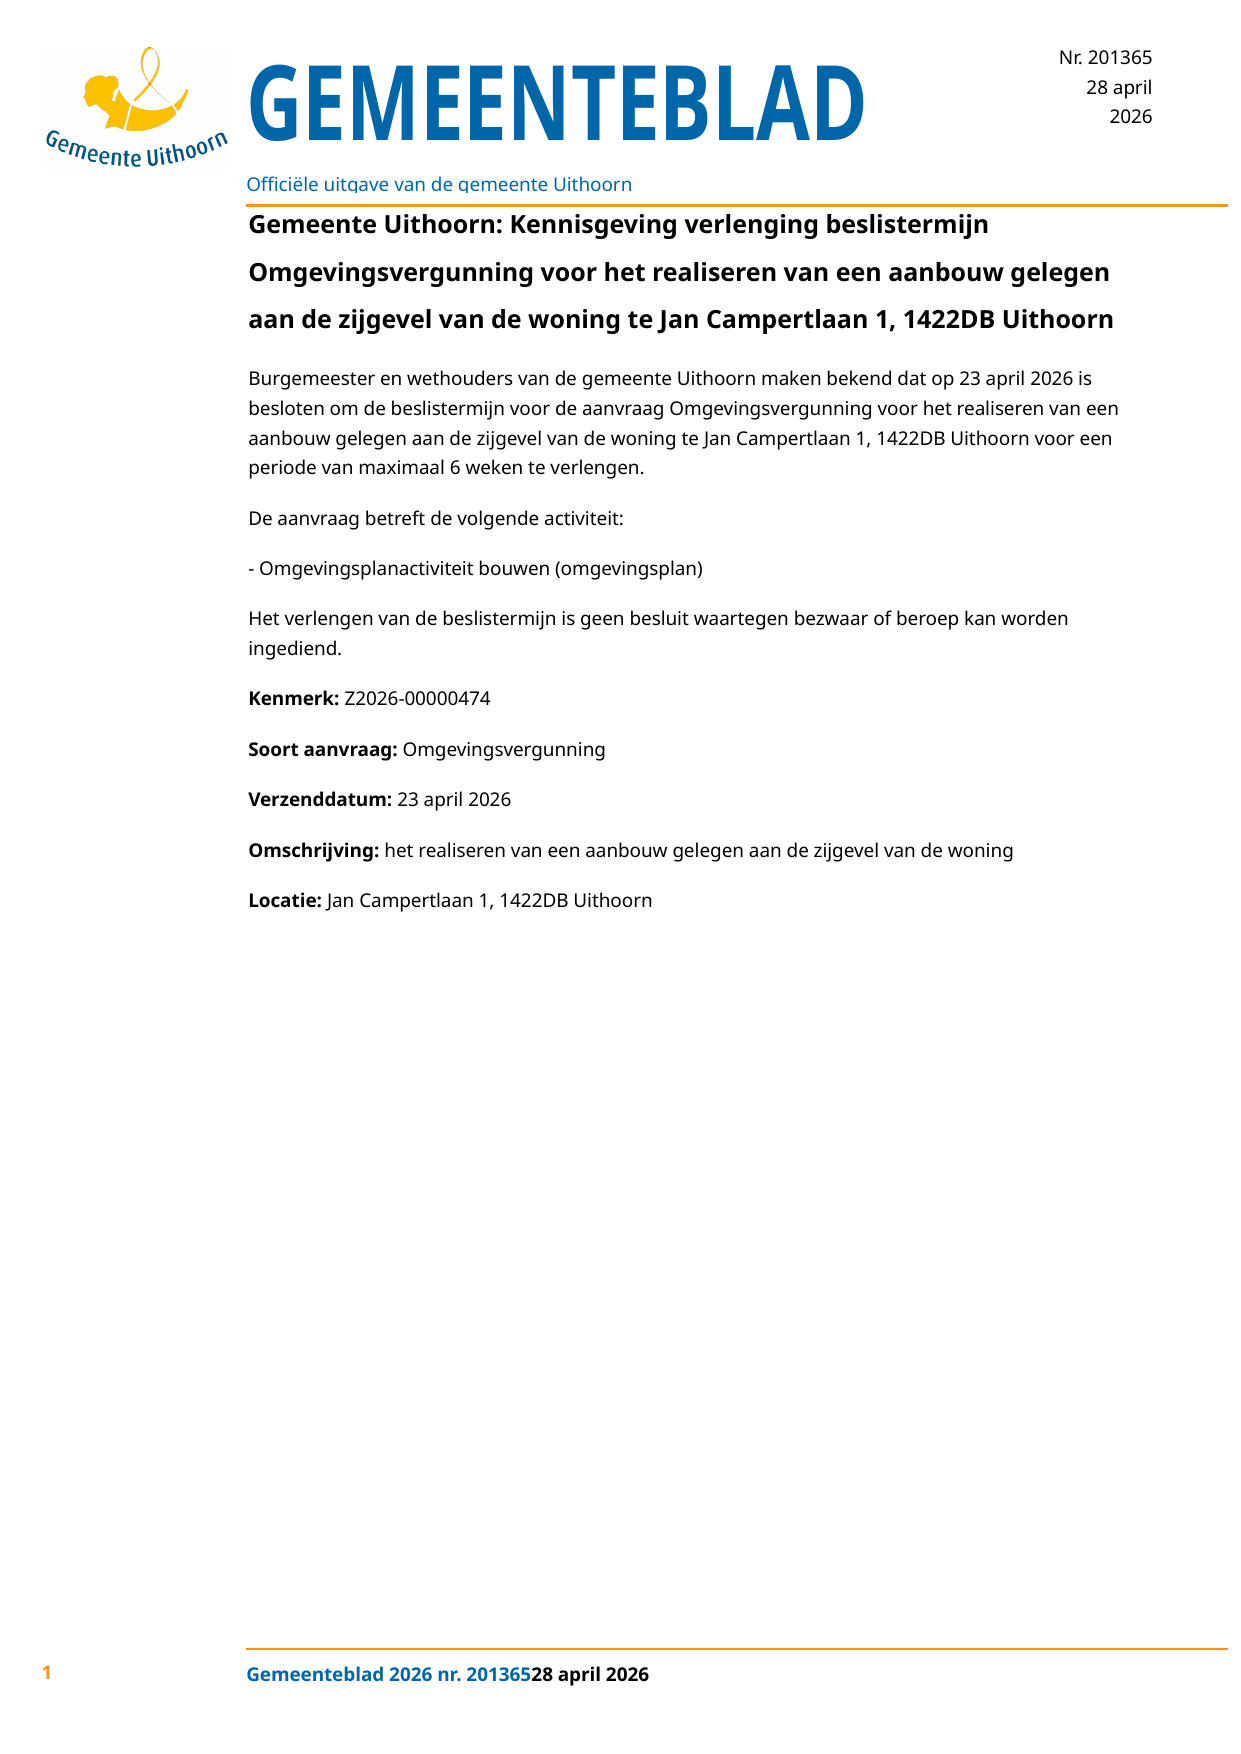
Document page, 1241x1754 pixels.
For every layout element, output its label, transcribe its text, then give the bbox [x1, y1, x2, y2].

text Het verlengen van de beslistermijn is geen besluit waartegen bezwaar of beroep kan worden ingediend. [248, 606, 1152, 661]
text De aanvraag betreft de volgende activiteit: [248, 505, 1152, 530]
text Verzenddatum: 23 april 2026 [248, 786, 1152, 812]
text Kenmerk: Z2026-00000474 [248, 686, 1152, 711]
text Soort aanvraag: Omgevingsvergunning [248, 736, 1152, 762]
text Burgemeester en wethouders van de gemeente Uithoorn maken bekend dat op 23 april 2026 is besloten om de beslistermijn voor de aanvraag Omgevingsvergunning voor het realiseren van een aanbouw gelegen aan de zijgevel van de woning te Jan Campertlaan 1, 1422DB Uithoorn voor een periode van maximaal 6 weken te verlengen. [248, 366, 1152, 480]
text Locatie: Jan Campertlaan 1, 1422DB Uithoorn [248, 887, 1152, 913]
text - Omgevingsplanactiviteit bouwen (omgevingsplan) [248, 555, 1152, 581]
text Gemeente Uithoorn: Kennisgeving verlenging beslistermijn Omgevingsvergunning voor het realiseren van een aanbouw gelegen aan de zijgevel van de woning te Jan Campertlaan 1, 1422DB Uithoorn [248, 207, 1152, 336]
text Omschrijving: het realiseren van een aanbouw gelegen aan de zijgevel van de woning [248, 837, 1152, 862]
picture [41, 47, 231, 172]
